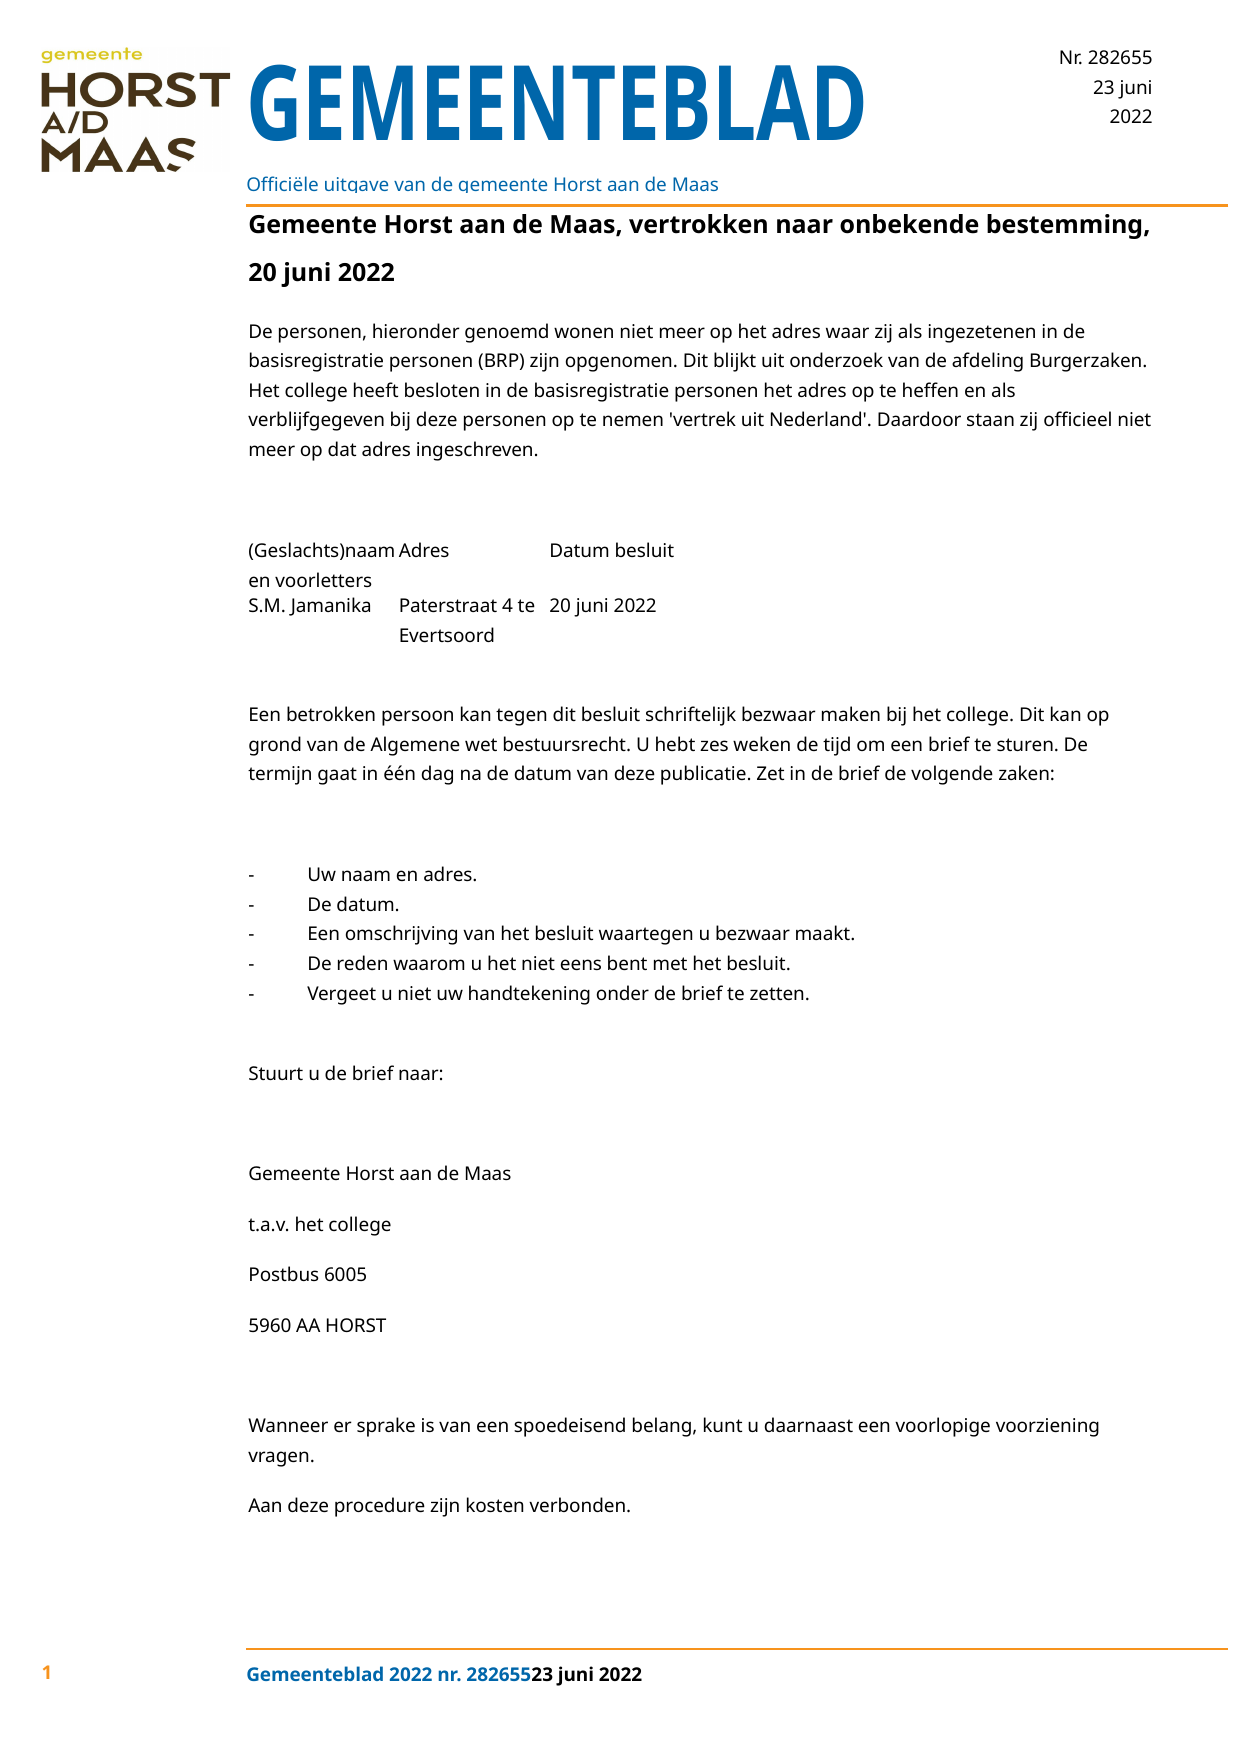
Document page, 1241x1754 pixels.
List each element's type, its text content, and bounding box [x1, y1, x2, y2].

table_cell Paterstraat 4 te Evertsoord [399, 593, 549, 648]
text De personen, hieronder genoemd wonen niet meer op het adres waar zij als ingezetenen in de basisregistratie personen (BRP) zijn opgenomen. Dit blijkt uit onderzoek van de afdeling Burgerzaken. Het college heeft besloten in de basisregistratie personen het adres op te heffen en als verblijfgegeven bij deze personen op te nemen 'vertrek uit Nederland'. Daardoor staan zij officieel niet meer op dat adres ingeschreven. [248, 318, 1152, 462]
list De datum. [248, 891, 1152, 917]
list Uw naam en adres. [248, 861, 1152, 887]
text Aan deze procedure zijn kosten verbonden. [248, 1493, 1152, 1518]
table_header Adres [399, 537, 549, 592]
text Een betrokken persoon kan tegen dit besluit schriftelijk bezwaar maken bij het college. Dit kan op grond van de Algemene wet bestuursrecht. U hebt zes weken de tijd om een brief te sturen. De termijn gaat in één dag na de datum van deze publicatie. Zet in de brief de volgende zaken: [248, 701, 1152, 786]
table_header Datum besluit [549, 537, 700, 592]
text t.a.v. het college [248, 1211, 1152, 1237]
list Vergeet u niet uw handtekening onder de brief te zetten. [248, 980, 1152, 1006]
text Gemeente Horst aan de Maas, vertrokken naar onbekende bestemming, 20 juni 2022 [248, 207, 1152, 288]
list De reden waarom u het niet eens bent met het besluit. [248, 950, 1152, 976]
table_cell 20 juni 2022 [549, 593, 700, 648]
text Stuurt u de brief naar: [248, 1060, 1152, 1086]
picture [41, 47, 231, 172]
text 5960 AA HORST [248, 1312, 1152, 1338]
text Gemeente Horst aan de Maas [248, 1161, 1152, 1186]
text Postbus 6005 [248, 1261, 1152, 1287]
table_cell S.M. Jamanika [248, 593, 398, 648]
list Een omschrijving van het besluit waartegen u bezwaar maakt. [248, 921, 1152, 946]
text Wanneer er sprake is van een spoedeisend belang, kunt u daarnaast een voorlopige voorziening vragen. [248, 1413, 1152, 1468]
table_header (Geslachts)naam en voorletters [248, 537, 398, 592]
